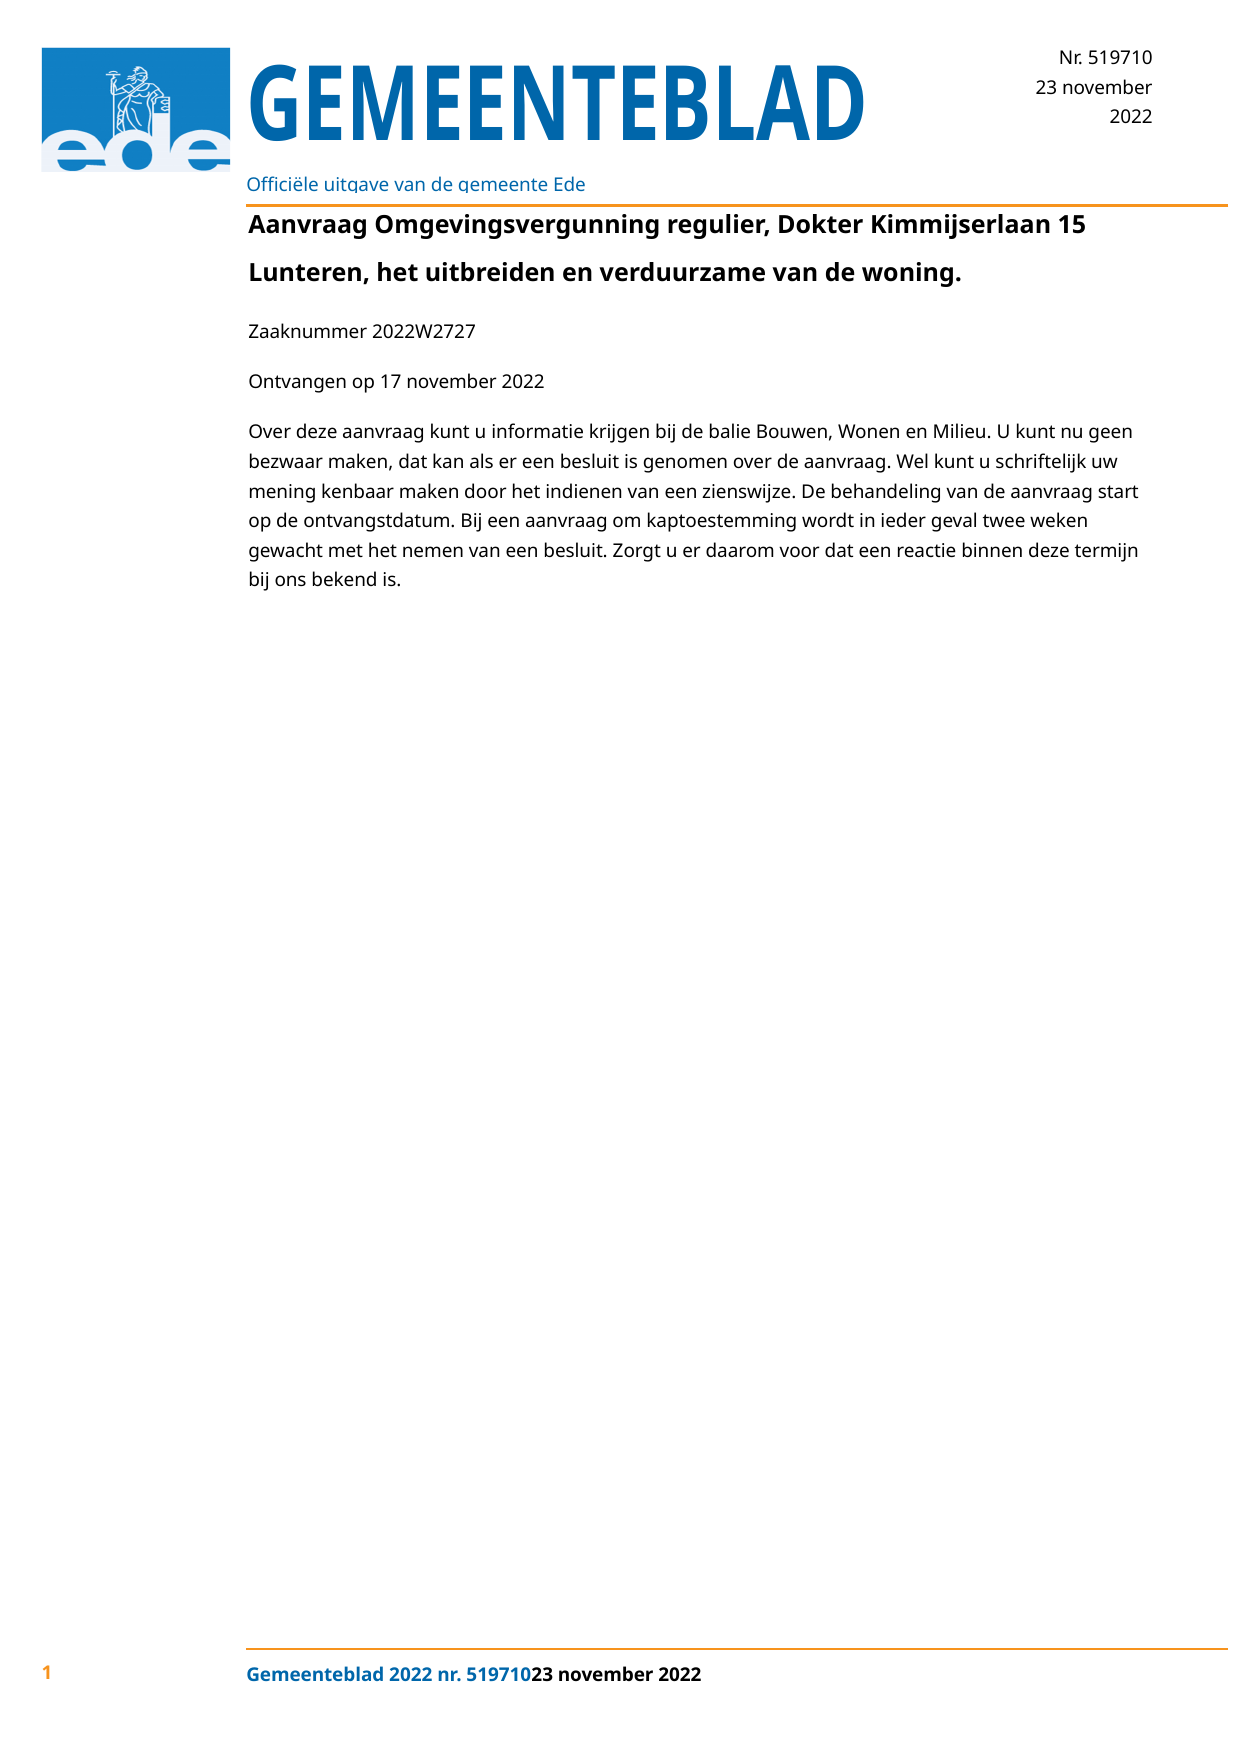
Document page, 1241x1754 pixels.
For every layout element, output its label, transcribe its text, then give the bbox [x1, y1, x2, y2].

text Aanvraag Omgevingsvergunning regulier, Dokter Kimmijserlaan 15 Lunteren, het uitbreiden en verduurzame van de woning. [248, 207, 1152, 288]
text Ontvangen op 17 november 2022 [248, 368, 1152, 394]
text Over deze aanvraag kunt u informatie krijgen bij de balie Bouwen, Wonen en Milieu. U kunt nu geen bezwaar maken, dat kan als er een besluit is genomen over de aanvraag. Wel kunt u schriftelijk uw mening kenbaar maken door het indienen van een zienswijze. De behandeling van de aanvraag start op de ontvangstdatum. Bij een aanvraag om kaptoestemming wordt in ieder geval twee weken gewacht met het nemen van een besluit. Zorgt u er daarom voor dat een reactie binnen deze termijn bij ons bekend is. [248, 419, 1152, 592]
text Zaaknummer 2022W2727 [248, 318, 1152, 344]
picture [41, 47, 231, 172]
